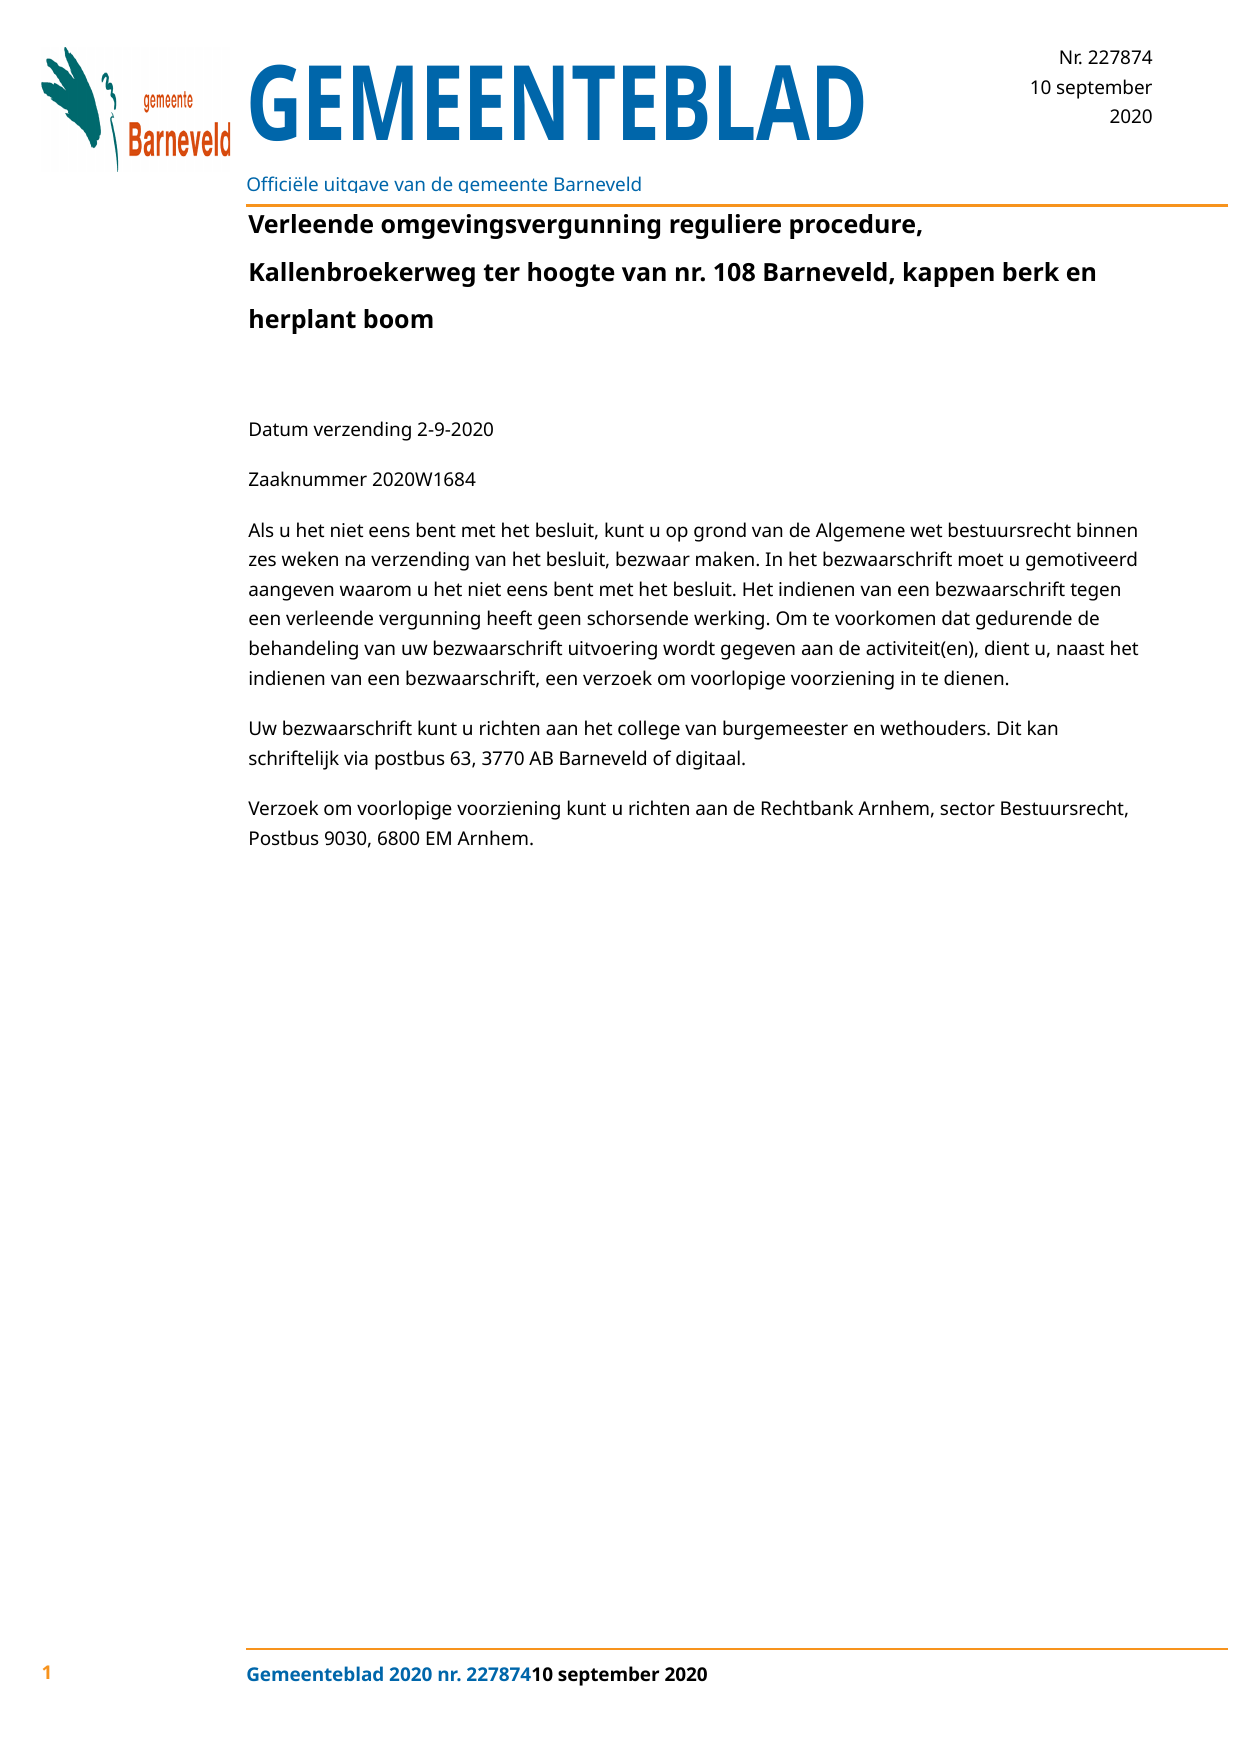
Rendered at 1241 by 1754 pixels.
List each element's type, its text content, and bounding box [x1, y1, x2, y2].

text Als u het niet eens bent met het besluit, kunt u op grond van de Algemene wet bestuursrecht binnen zes weken na verzending van het besluit, bezwaar maken. In het bezwaarschrift moet u gemotiveerd aangeven waarom u het niet eens bent met het besluit. Het indienen van een bezwaarschrift tegen een verleende vergunning heeft geen schorsende werking. Om te voorkomen dat gedurende de behandeling van uw bezwaarschrift uitvoering wordt gegeven aan de activiteit(en), dient u, naast het indienen van een bezwaarschrift, een verzoek om voorlopige voorziening in te dienen. [248, 517, 1152, 690]
text Verzoek om voorlopige voorziening kunt u richten aan de Rechtbank Arnhem, sector Bestuursrecht, Postbus 9030, 6800 EM Arnhem. [248, 795, 1152, 850]
text Zaaknummer 2020W1684 [248, 466, 1152, 492]
text Datum verzending 2-9-2020 [248, 416, 1152, 442]
text Verleende omgevingsvergunning reguliere procedure, Kallenbroekerweg ter hoogte van nr. 108 Barneveld, kappen berk en herplant boom [248, 207, 1152, 336]
text Uw bezwaarschrift kunt u richten aan het college van burgemeester en wethouders. Dit kan schriftelijk via postbus 63, 3770 AB Barneveld of digitaal. [248, 715, 1152, 770]
picture [41, 47, 231, 172]
